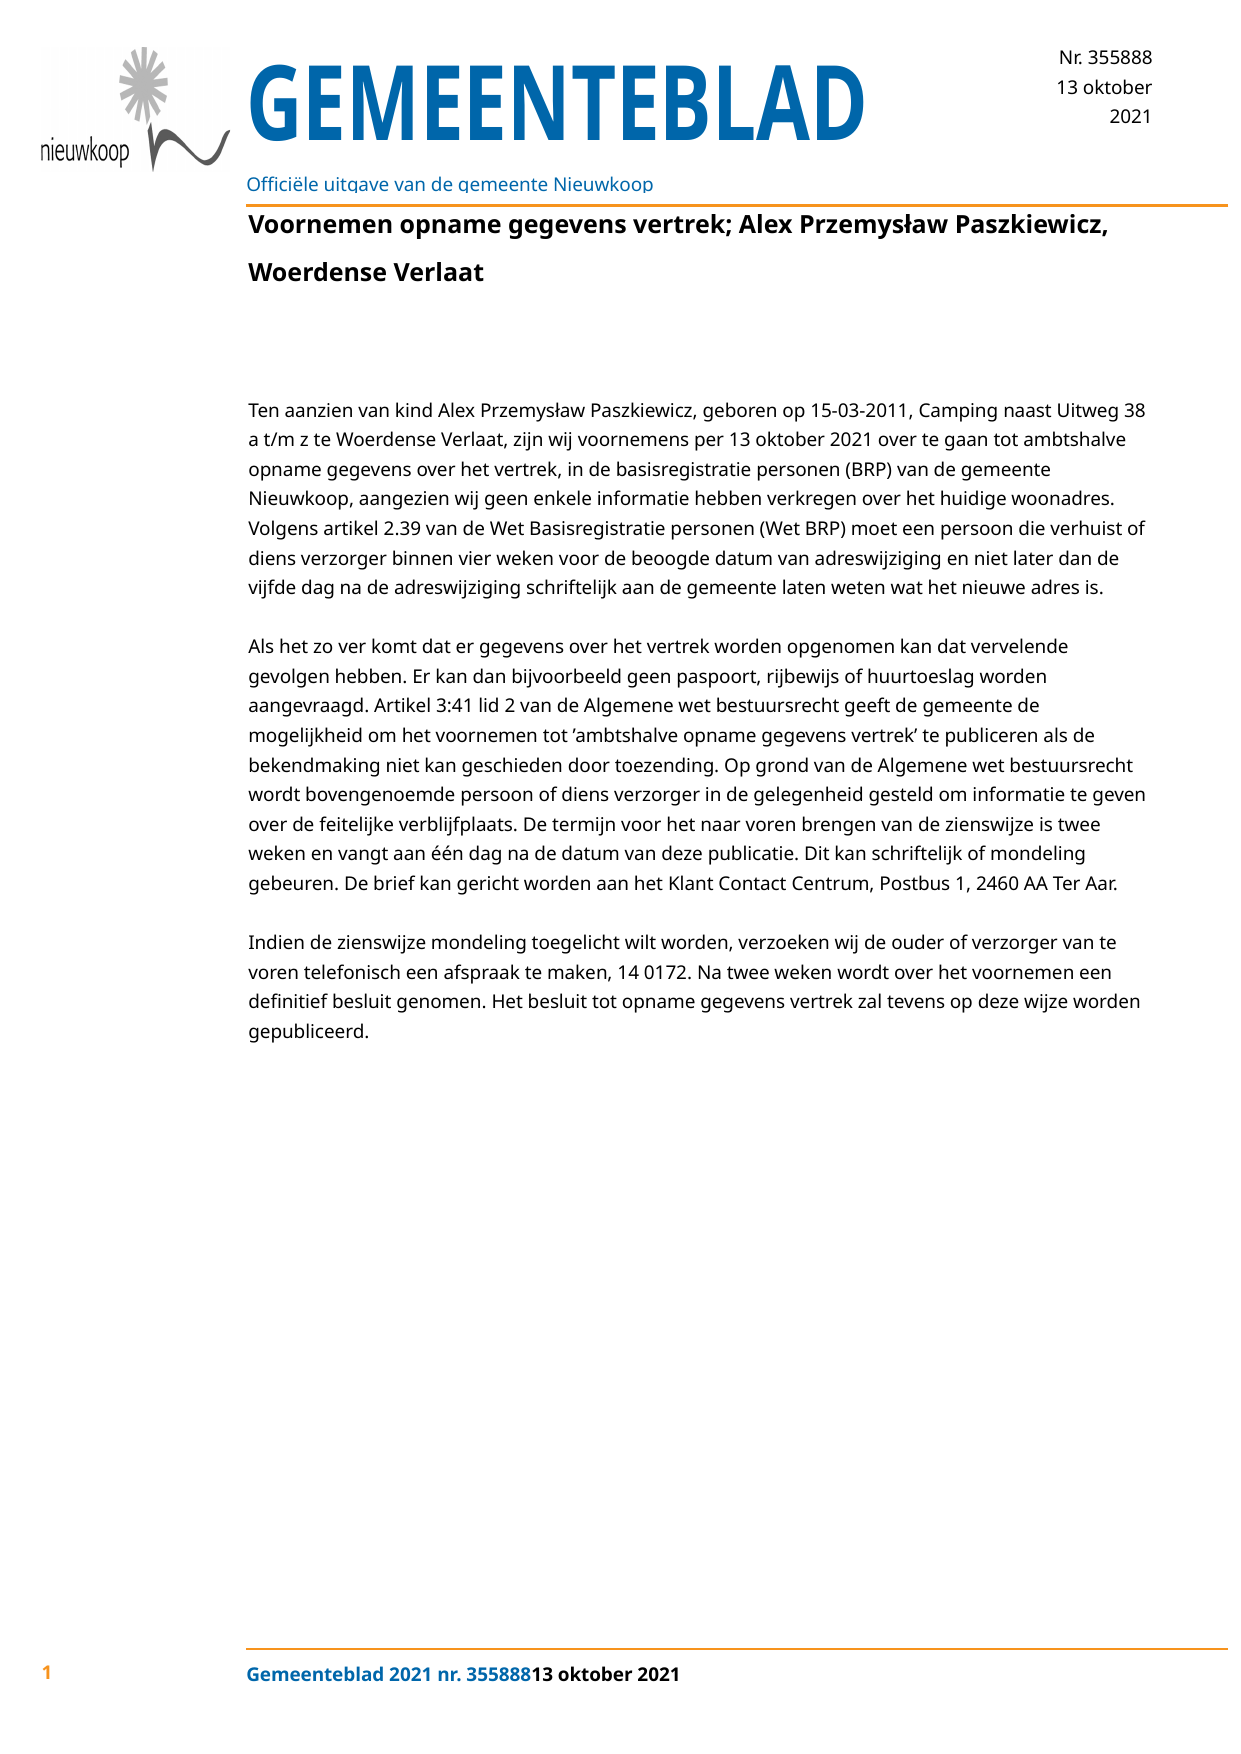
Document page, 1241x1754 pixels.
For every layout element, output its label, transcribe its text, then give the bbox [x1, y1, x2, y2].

picture [41, 47, 231, 172]
text Voornemen opname gegevens vertrek; Alex Przemysław Paszkiewicz, Woerdense Verlaat [248, 207, 1152, 288]
text Als het zo ver komt dat er gegevens over het vertrek worden opgenomen kan dat vervelende gevolgen hebben. Er kan dan bijvoorbeeld geen paspoort, rijbewijs of huurtoeslag worden aangevraagd. Artikel 3:41 lid 2 van de Algemene wet bestuursrecht geeft de gemeente de mogelijkheid om het voornemen tot ’ambtshalve opname gegevens vertrek’ te publiceren als de bekendmaking niet kan geschieden door toezending. Op grond van de Algemene wet bestuursrecht wordt bovengenoemde persoon of diens verzorger in de gelegenheid gesteld om informatie te geven over de feitelijke verblijfplaats. De termijn voor het naar voren brengen van de zienswijze is twee weken en vangt aan één dag na de datum van deze publicatie. Dit kan schriftelijk of mondeling gebeuren. De brief kan gericht worden aan het Klant Contact Centrum, Postbus 1, 2460 AA Ter Aar. [248, 633, 1152, 896]
text Ten aanzien van kind Alex Przemysław Paszkiewicz, geboren op 15-03-2011, Camping naast Uitweg 38 a t/m z te Woerdense Verlaat, zijn wij voornemens per 13 oktober 2021 over te gaan tot ambtshalve opname gegevens over het vertrek, in de basisregistratie personen (BRP) van de gemeente Nieuwkoop, aangezien wij geen enkele informatie hebben verkregen over het huidige woonadres. Volgens artikel 2.39 van de Wet Basisregistratie personen (Wet BRP) moet een persoon die verhuist of diens verzorger binnen vier weken voor de beoogde datum van adreswijziging en niet later dan de vijfde dag na de adreswijziging schriftelijk aan de gemeente laten weten wat het nieuwe adres is. [248, 397, 1152, 600]
text Indien de zienswijze mondeling toegelicht wilt worden, verzoeken wij de ouder of verzorger van te voren telefonisch een afspraak te maken, 14 0172. Na twee weken wordt over het voornemen een definitief besluit genomen. Het besluit tot opname gegevens vertrek zal tevens op deze wijze worden gepubliceerd. [248, 929, 1152, 1044]
